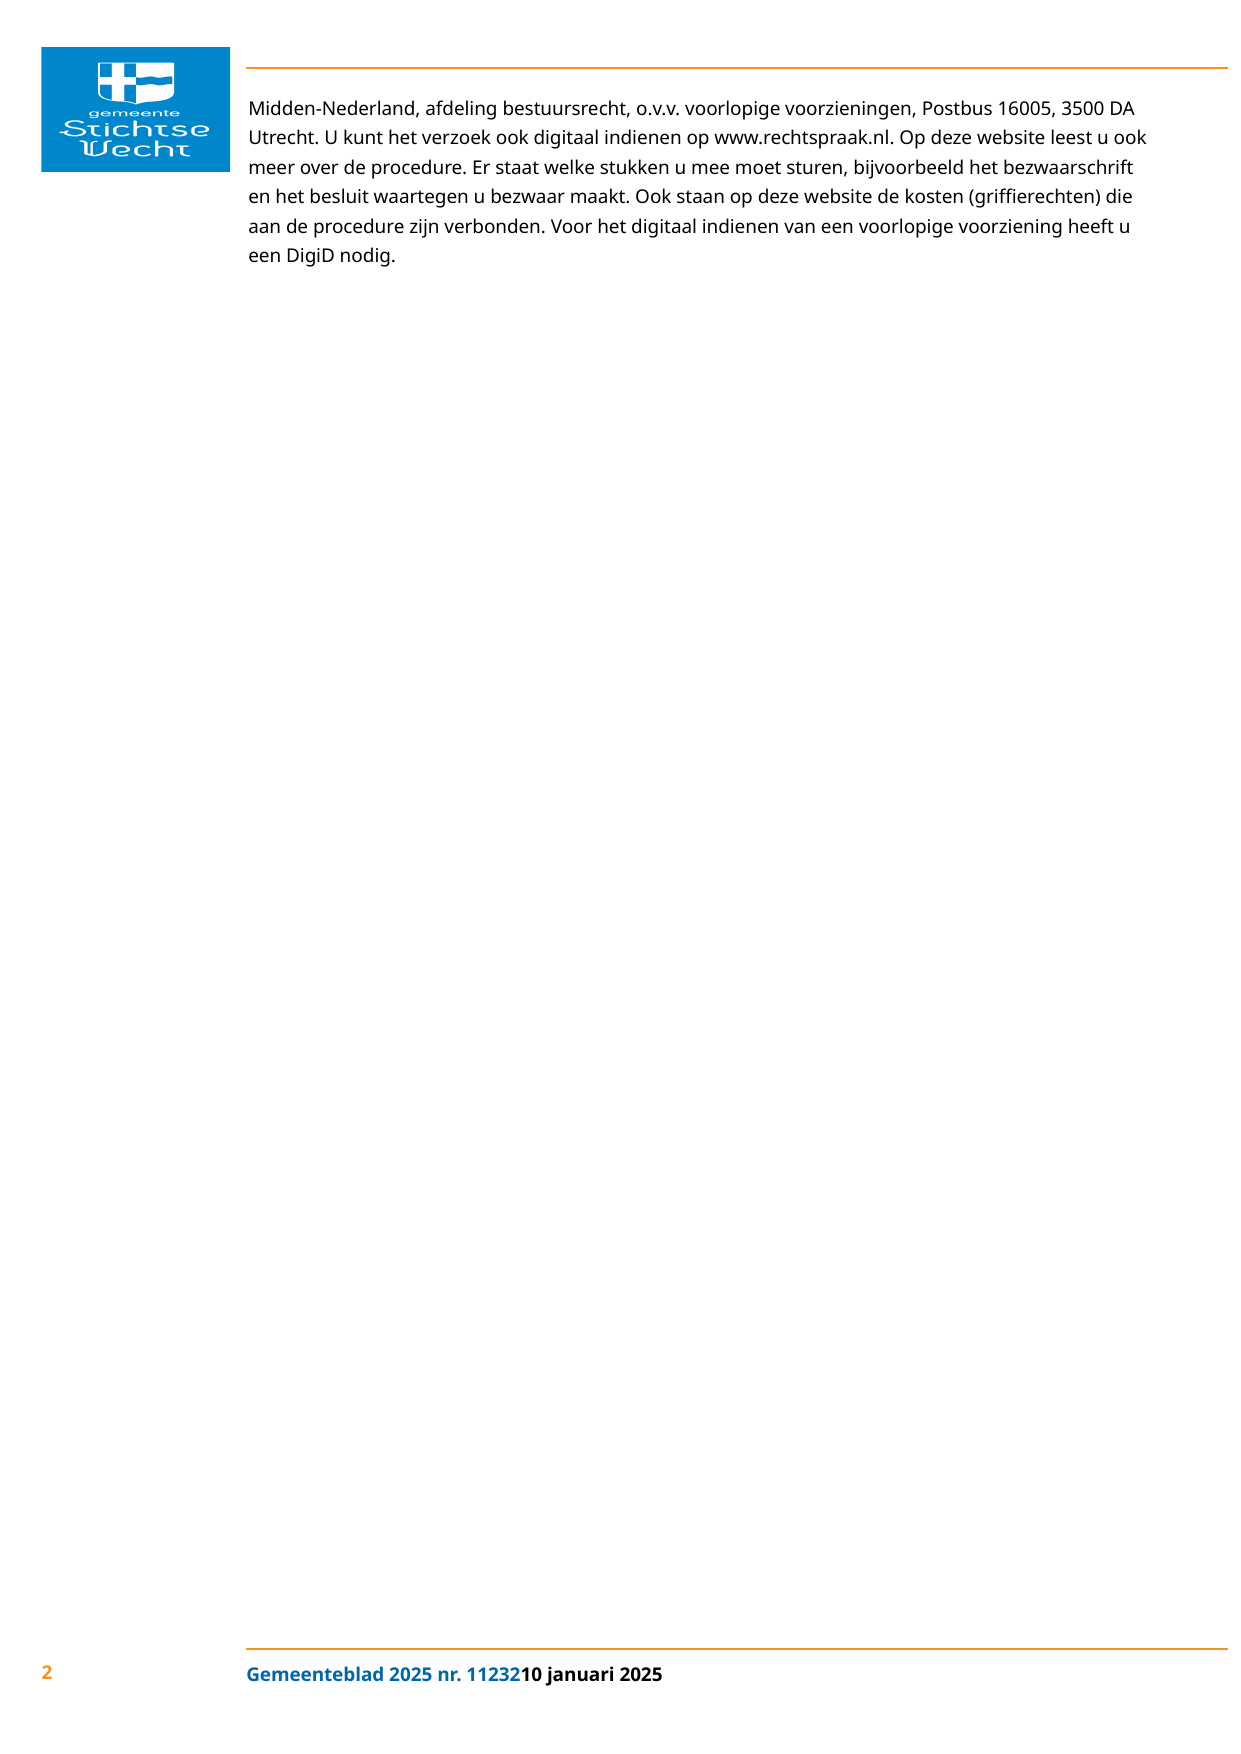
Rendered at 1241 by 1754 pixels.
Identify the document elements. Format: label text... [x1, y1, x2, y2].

picture [137, 63, 174, 103]
text Midden-Nederland, afdeling bestuursrecht, o.v.v. voorlopige voorzieningen, Postbus 16005, 3500 DA Utrecht. U kunt het verzoek ook digitaal indienen op www.rechtspraak.nl. Op deze website leest u ook meer over de procedure. Er staat welke stukken u mee moet sturen, bijvoorbeeld het bezwaarschrift en het besluit waartegen u bezwaar maakt. Ook staan op deze website de kosten (griffierechten) die aan de procedure zijn verbonden. Voor het digitaal indienen van een voorlopige voorziening heeft u een DigiD nodig. [248, 95, 1152, 268]
picture [99, 63, 135, 101]
